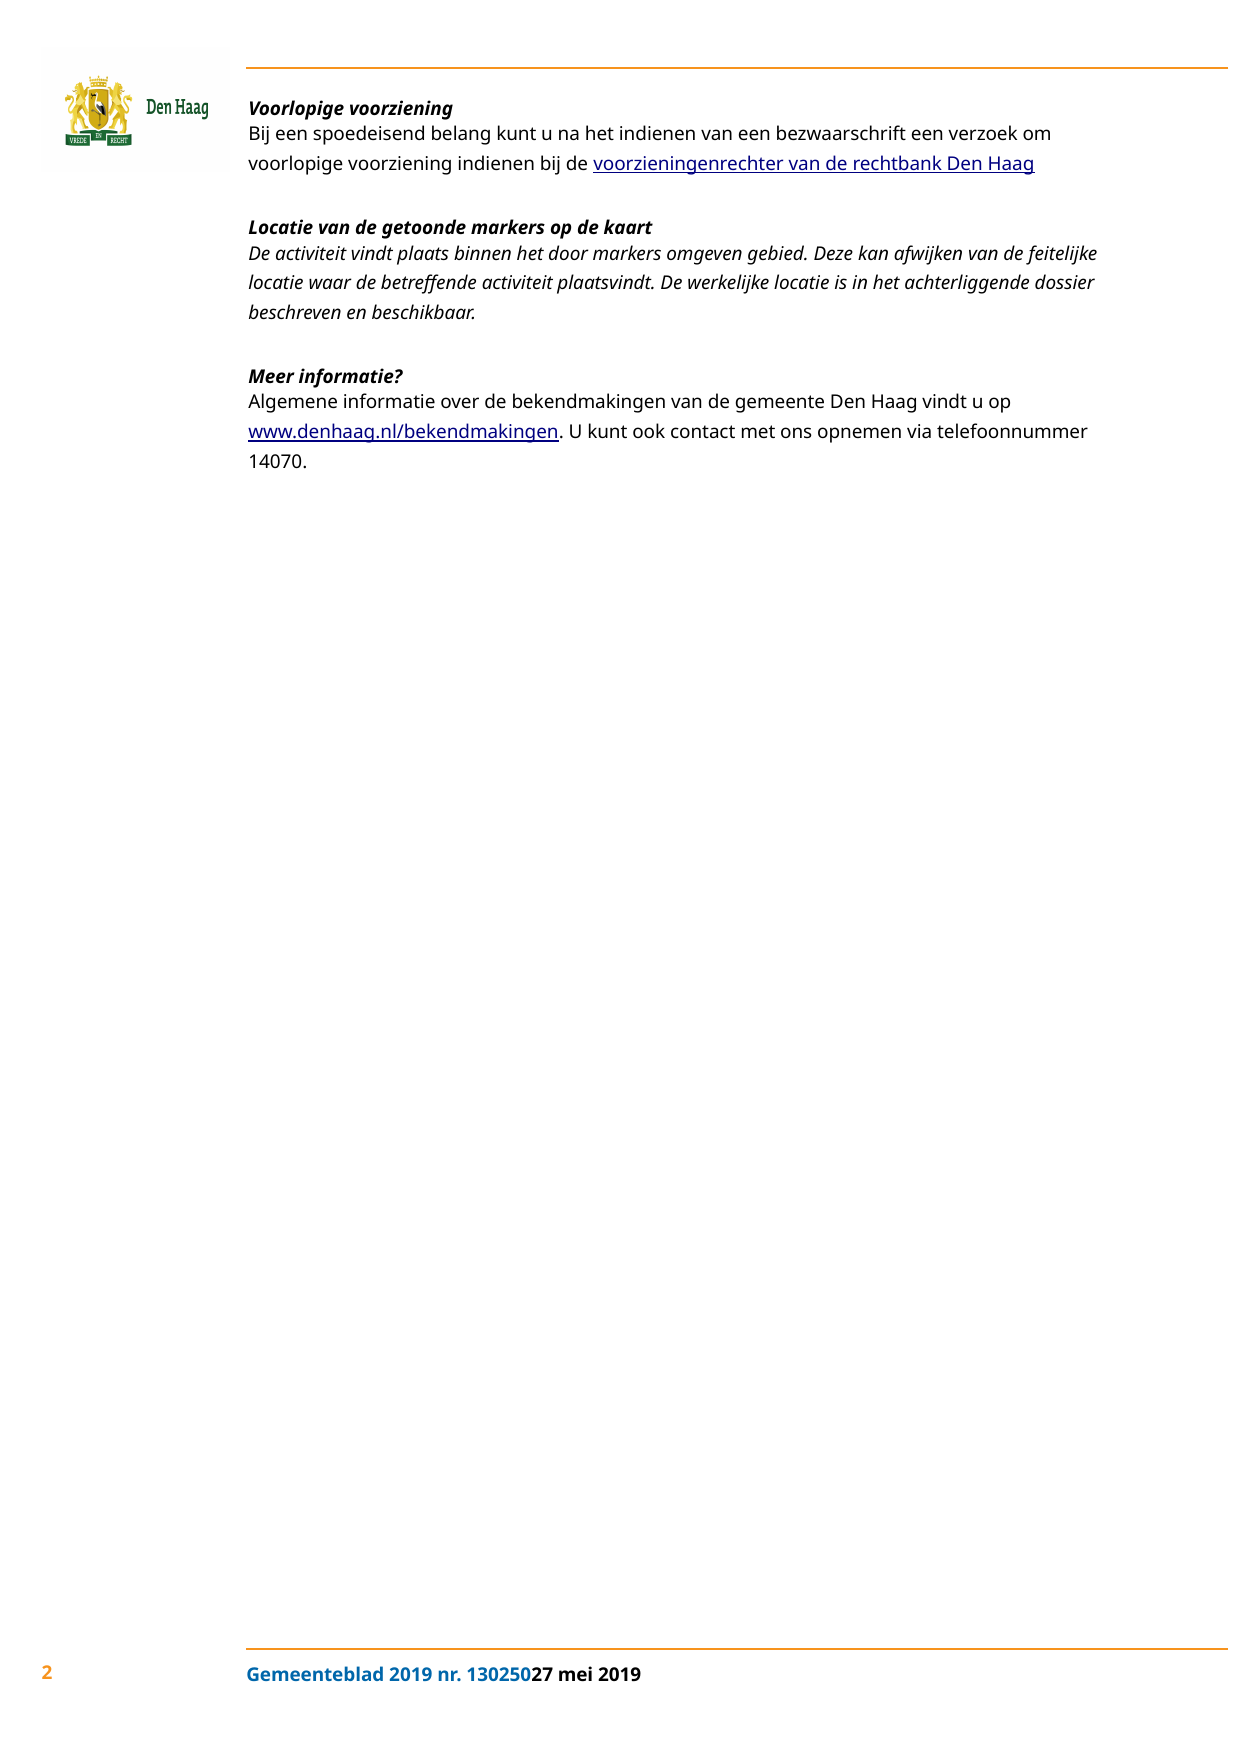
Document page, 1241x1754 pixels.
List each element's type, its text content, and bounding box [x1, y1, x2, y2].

text De activiteit vindt plaats binnen het door markers omgeven gebied. Deze kan afwijken van de feitelijke locatie waar de betreffende activiteit plaatsvindt. De werkelijke locatie is in het achterliggende dossier beschreven en beschikbaar. [248, 240, 1152, 325]
text Locatie van de getoonde markers op de kaart [248, 214, 1152, 240]
text Meer informatie? [248, 363, 1152, 389]
text Voorlopige voorziening [248, 95, 1152, 121]
text Algemene informatie over de bekendmakingen van de gemeente Den Haag vindt u op www.denhaag.nl/bekendmakingen. U kunt ook contact met ons opnemen via telefoonnummer 14070. [248, 389, 1152, 473]
text Bij een spoedeisend belang kunt u na het indienen van een bezwaarschrift een verzoek om voorlopige voorziening indienen bij de voorzieningenrechter van de rechtbank Den Haag [248, 121, 1152, 176]
picture [41, 47, 231, 172]
